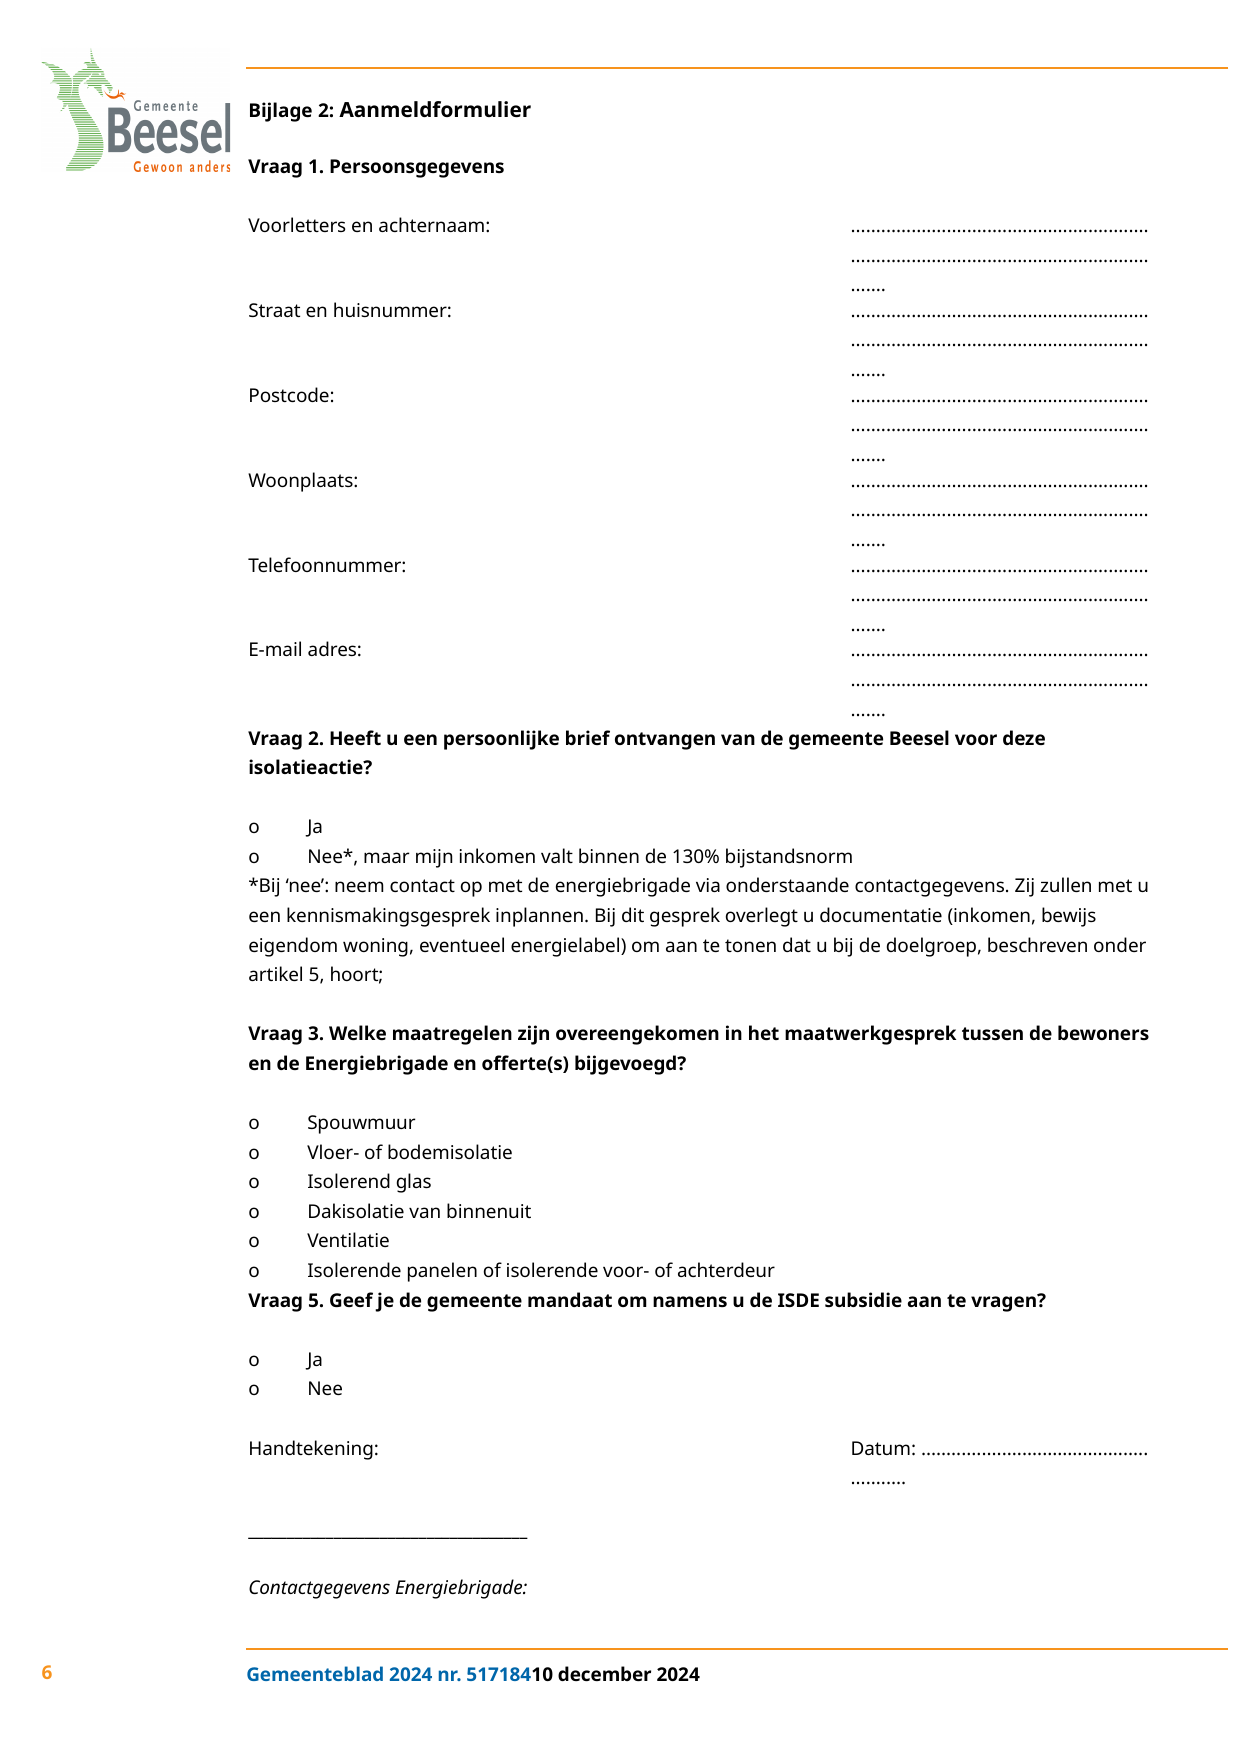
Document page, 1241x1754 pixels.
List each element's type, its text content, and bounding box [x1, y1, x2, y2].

table_cell ............................................................................................................................. [850, 297, 1152, 382]
list Isolerende panelen of isolerende voor- of achterdeur [248, 1257, 1152, 1283]
table_cell ............................................................................................................................. [850, 637, 1152, 722]
list Nee [248, 1376, 1152, 1401]
table_cell Telefoonnummer: [248, 552, 549, 637]
table_cell Straat en huisnummer: [248, 297, 549, 382]
table_cell E-mail adres: [248, 637, 549, 722]
list Nee*, maar mijn inkomen valt binnen de 130% bijstandsnorm [248, 843, 1152, 869]
text Vraag 5. Geef je de gemeente mandaat om namens u de ISDE subsidie aan te vragen? [248, 1287, 1152, 1313]
table_cell [549, 467, 850, 552]
text Vraag 2. Heeft u een persoonlijke brief ontvangen van de gemeente Beesel voor deze isolatieactie? [248, 725, 1152, 780]
table_cell ............................................................................................................................. [850, 467, 1152, 552]
text Vraag 1. Persoonsgegevens [248, 153, 1152, 179]
picture [41, 47, 231, 172]
table_cell [549, 1516, 850, 1542]
table_cell [549, 297, 850, 382]
table_cell Woonplaats: [248, 467, 549, 552]
list Ventilatie [248, 1228, 1152, 1253]
table_header Handtekening: [248, 1435, 549, 1490]
text *Bij ‘nee’: neem contact op met de energiebrigade via onderstaande contactgegevens. Zij zullen met u een kennismakingsgesprek inplannen. Bij dit gesprek overlegt u documentatie (inkomen, bewijs eigendom woning, eventueel energielabel) om aan te tonen dat u bij de doelgroep, beschreven onder artikel 5, hoort; [248, 873, 1152, 987]
table_cell [248, 1490, 549, 1516]
text Vraag 3. Welke maatregelen zijn overeengekomen in het maatwerkgesprek tussen de bewoners en de Energiebrigade en offerte(s) bijgevoegd? [248, 1021, 1152, 1076]
table_header Voorletters en achternaam: [248, 212, 549, 297]
table_header ............................................................................................................................. [850, 212, 1152, 297]
list Dakisolatie van binnenuit [248, 1198, 1152, 1224]
text Contactgegevens Energiebrigade: [248, 1574, 1152, 1600]
table_header Datum: ........................................................ [850, 1435, 1152, 1490]
list Spouwmuur [248, 1109, 1152, 1135]
table_cell [850, 1490, 1152, 1516]
list Ja [248, 1346, 1152, 1372]
table_header [549, 1435, 850, 1490]
table_cell [549, 1490, 850, 1516]
table_header [549, 212, 850, 297]
table_cell ____________________________________ [248, 1516, 549, 1542]
table_cell [549, 637, 850, 722]
table_cell ............................................................................................................................. [850, 552, 1152, 637]
list Vloer- of bodemisolatie [248, 1139, 1152, 1165]
table_cell [549, 552, 850, 637]
table_cell Postcode: [248, 382, 549, 467]
text Bijlage 2: Aanmeldformulier [248, 95, 1152, 123]
list Isolerend glas [248, 1168, 1152, 1194]
table_cell [549, 382, 850, 467]
table_cell [850, 1516, 1152, 1542]
table_cell ............................................................................................................................. [850, 382, 1152, 467]
list Ja [248, 813, 1152, 839]
